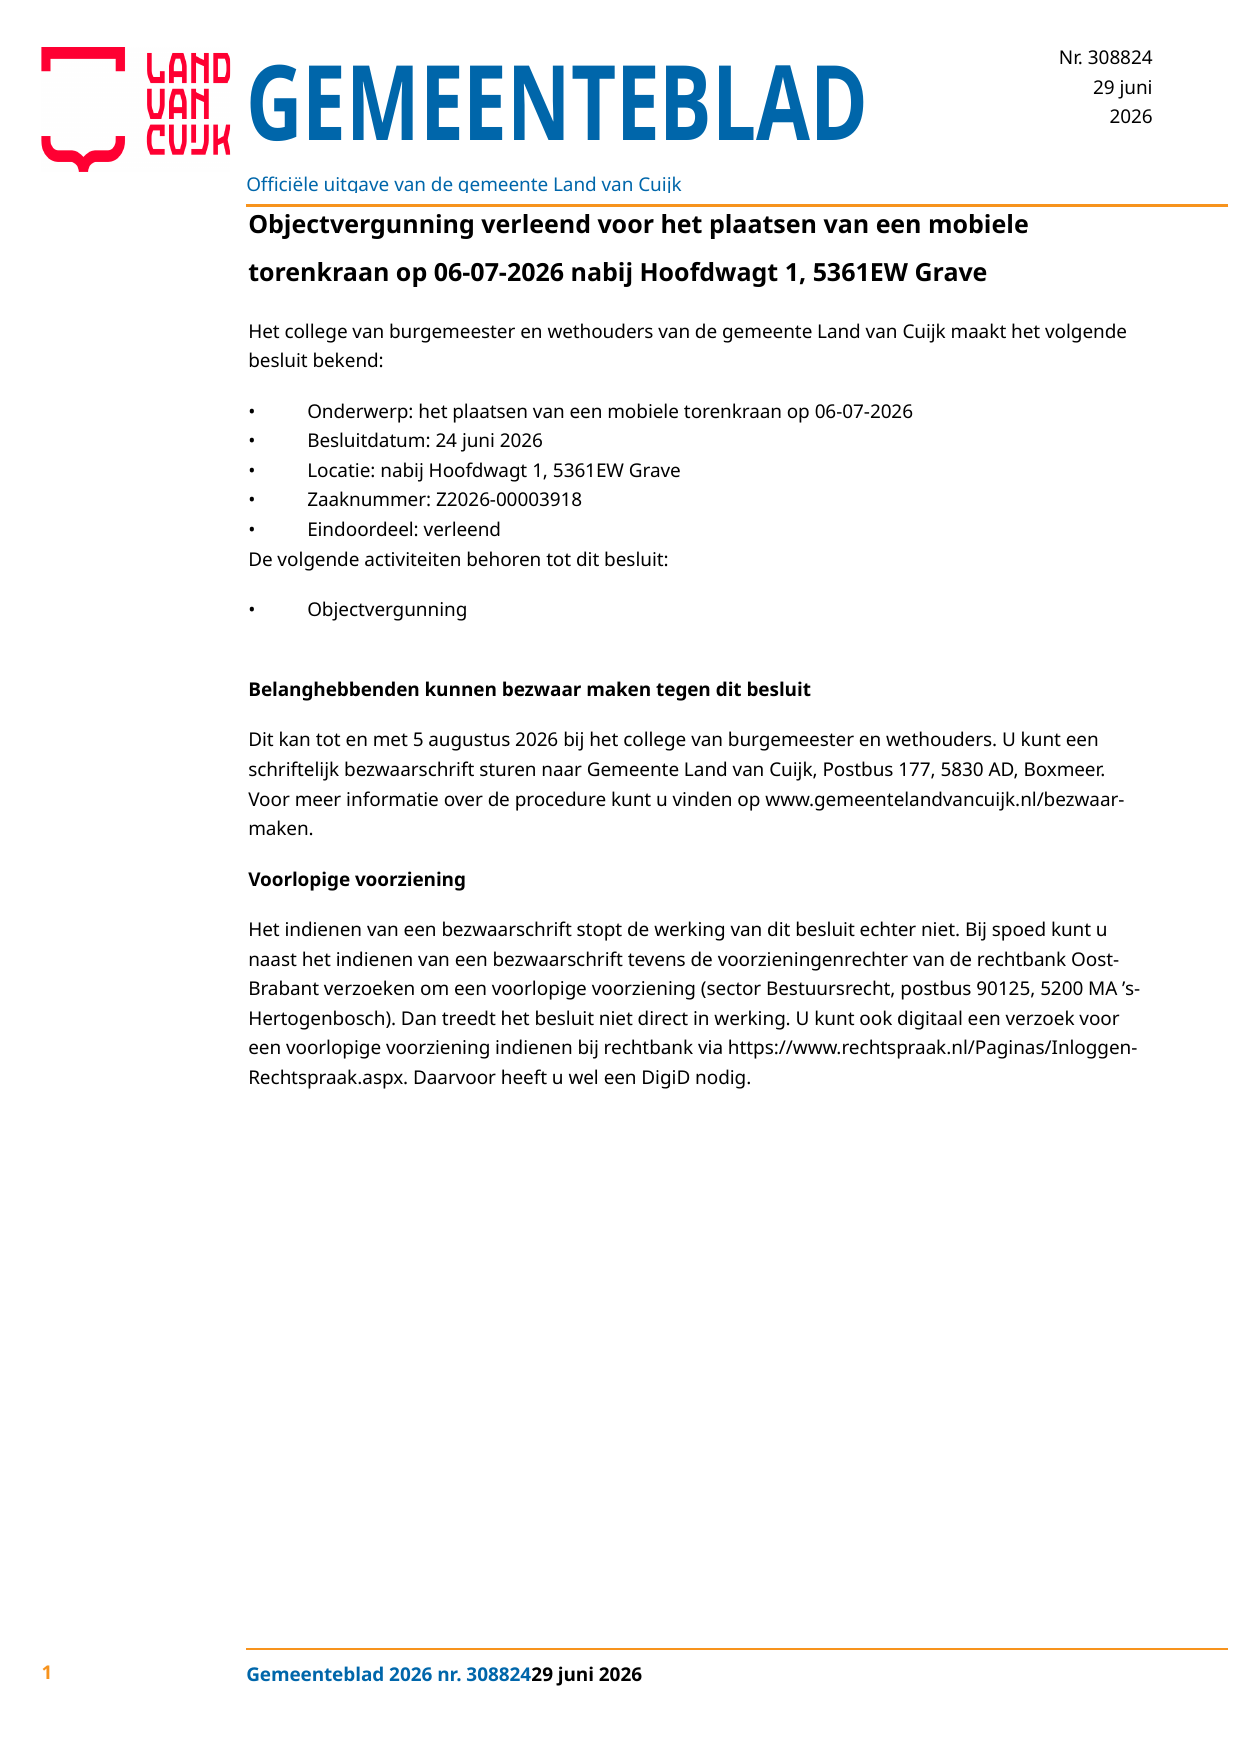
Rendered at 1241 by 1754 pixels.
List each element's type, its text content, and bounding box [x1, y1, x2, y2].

list Objectvergunning [248, 596, 1152, 622]
list Zaaknummer: Z2026-00003918 [248, 487, 1152, 512]
text Voorlopige voorziening [248, 866, 1152, 892]
text Objectvergunning verleend voor het plaatsen van een mobiele torenkraan op 06-07-2026 nabij Hoofdwagt 1, 5361EW Grave [248, 207, 1152, 288]
text Belanghebbenden kunnen bezwaar maken tegen dit besluit [248, 676, 1152, 702]
text Het college van burgemeester en wethouders van de gemeente Land van Cuijk maakt het volgende besluit bekend: [248, 318, 1152, 373]
list Eindoordeel: verleend [248, 516, 1152, 542]
text Dit kan tot en met 5 augustus 2026 bij het college van burgemeester en wethouders. U kunt een schriftelijk bezwaarschrift sturen naar Gemeente Land van Cuijk, Postbus 177, 5830 AD, Boxmeer. Voor meer informatie over de procedure kunt u vinden op www.gemeentelandvancuijk.nl/bezwaar-maken. [248, 727, 1152, 841]
picture [41, 47, 231, 172]
list Onderwerp: het plaatsen van een mobiele torenkraan op 06-07-2026 [248, 398, 1152, 424]
list Locatie: nabij Hoofdwagt 1, 5361EW Grave [248, 457, 1152, 483]
list Besluitdatum: 24 juni 2026 [248, 427, 1152, 453]
text De volgende activiteiten behoren tot dit besluit: [248, 546, 1152, 572]
text Het indienen van een bezwaarschrift stopt de werking van dit besluit echter niet. Bij spoed kunt u naast het indienen van een bezwaarschrift tevens de voorzieningenrechter van de rechtbank Oost-Brabant verzoeken om een voorlopige voorziening (sector Bestuursrecht, postbus 90125, 5200 MA ’s-Hertogenbosch). Dan treedt het besluit niet direct in werking. U kunt ook digitaal een verzoek voor een voorlopige voorziening indienen bij rechtbank via https://www.rechtspraak.nl/Paginas/Inloggen-Rechtspraak.aspx. Daarvoor heeft u wel een DigiD nodig. [248, 916, 1152, 1090]
